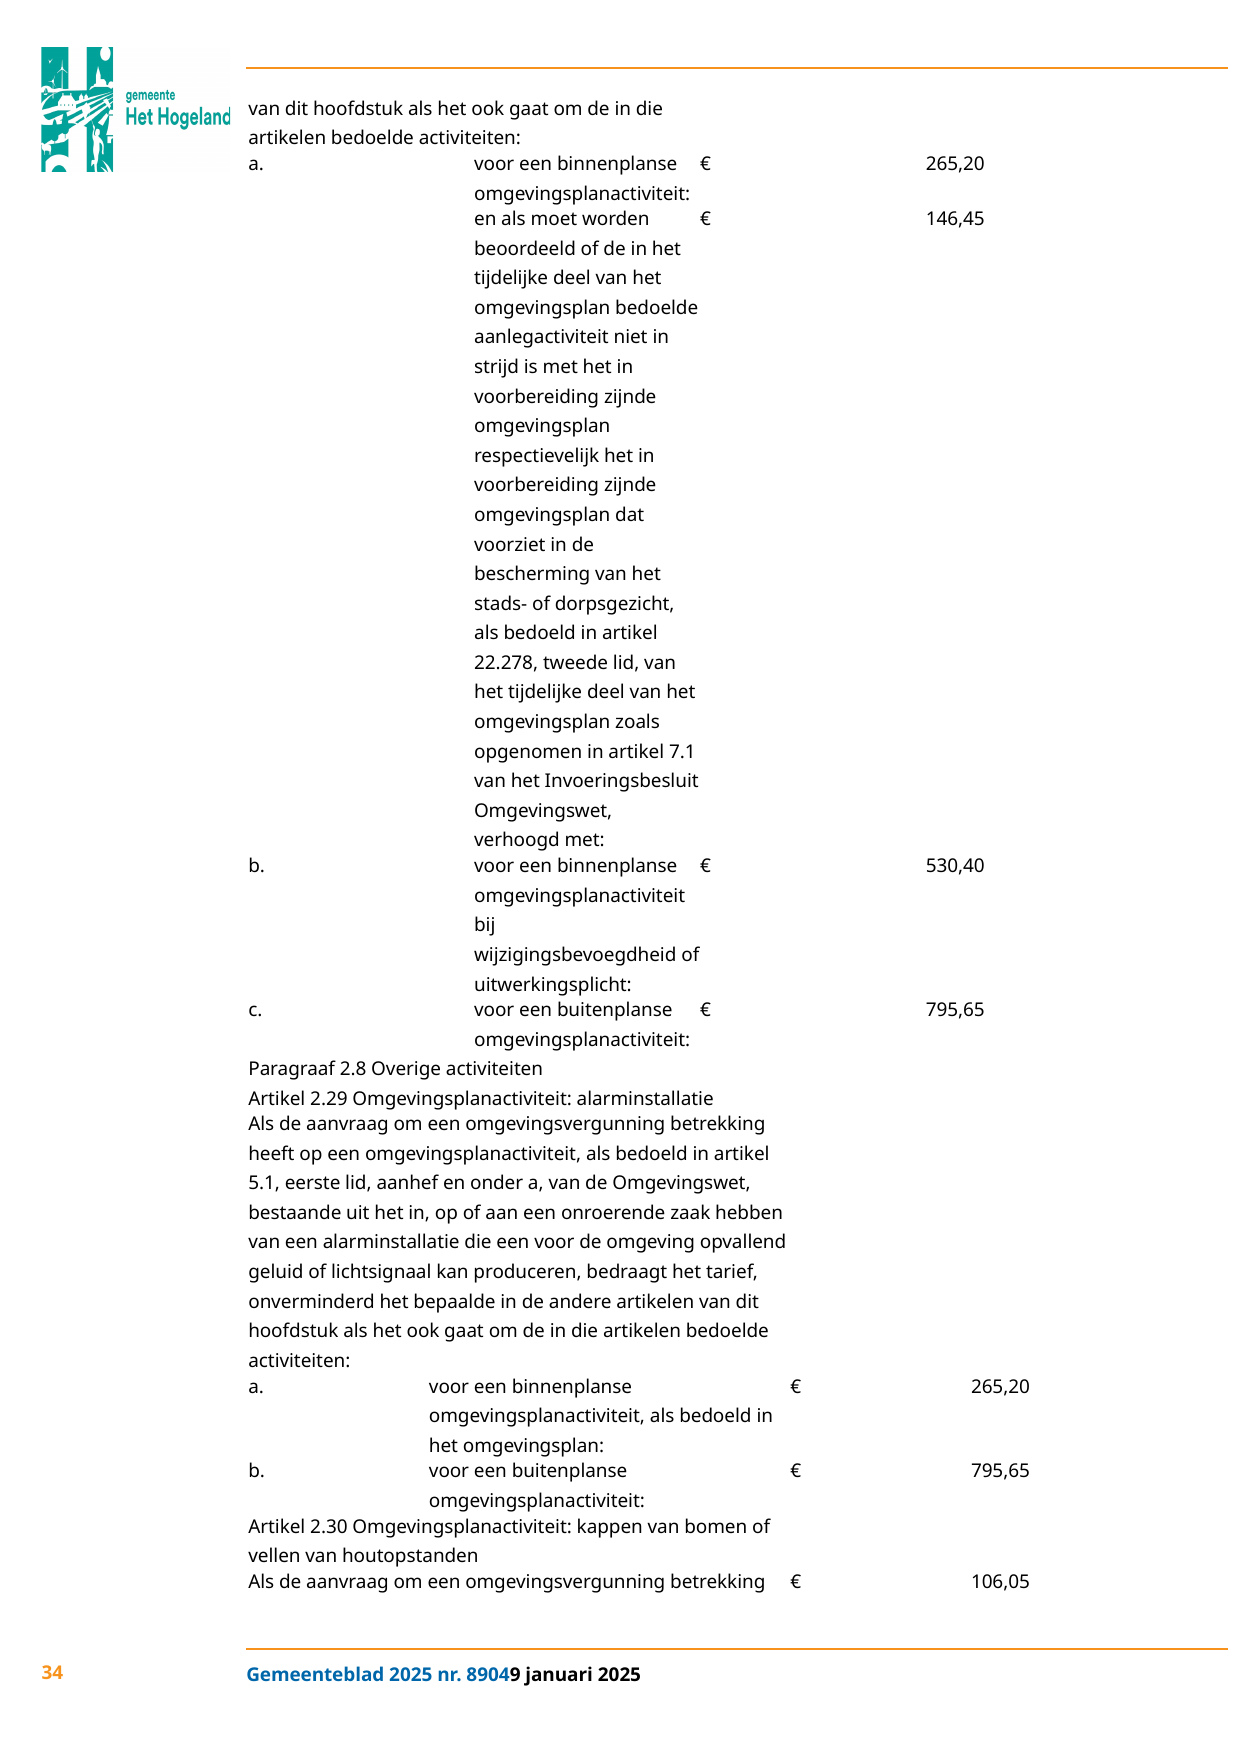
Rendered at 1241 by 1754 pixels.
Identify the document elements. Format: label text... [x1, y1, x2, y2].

table_header [790, 1085, 971, 1110]
table_cell € [700, 996, 926, 1052]
table_cell € [790, 1373, 971, 1458]
table_cell a. [248, 1373, 429, 1458]
table_cell € [790, 1568, 971, 1594]
table_cell voor een binnenplanse omgevingsplanactiviteit, als bedoeld in het omgevingsplan: [429, 1373, 790, 1458]
table_cell van dit hoofdstuk als het ook gaat om de in die artikelen bedoelde activiteiten: [248, 95, 700, 150]
table_cell b. [248, 1458, 429, 1513]
table_cell € [700, 150, 926, 205]
table_cell Artikel 2.30 Omgevingsplanactiviteit: kappen van bomen of vellen van houtopstanden [248, 1513, 790, 1568]
table_cell 265,20 [971, 1373, 1152, 1458]
table_cell en als moet worden beoordeeld of de in het tijdelijke deel van het omgevingsplan bedoelde aanlegactiviteit niet in strijd is met het in voorbereiding zijnde omgevingsplan respectievelijk het in voorbereiding zijnde omgevingsplan dat voorziet in de bescherming van het stads- of dorpsgezicht, als bedoeld in artikel 22.278, tweede lid, van het tijdelijke deel van het omgevingsplan zoals opgenomen in artikel 7.1 van het Invoeringsbesluit Omgevingswet, verhoogd met: [474, 205, 700, 852]
table_cell [790, 1513, 971, 1568]
table_cell [926, 95, 1152, 150]
table_cell 146,45 [926, 205, 1152, 852]
text Paragraaf 2.8 Overige activiteiten [248, 1055, 1152, 1081]
table_cell € [700, 853, 926, 996]
table_cell 795,65 [971, 1458, 1152, 1513]
table_cell a. [248, 150, 474, 205]
table_cell b. [248, 853, 474, 996]
table_cell voor een buitenplanse omgevingsplanactiviteit: [474, 996, 700, 1052]
table_cell 106,05 [971, 1568, 1152, 1594]
table_cell [790, 1110, 971, 1373]
table_cell voor een buitenplanse omgevingsplanactiviteit: [429, 1458, 790, 1513]
table_cell Als de aanvraag om een omgevingsvergunning betrekking heeft op een omgevingsplanactiviteit, als bedoeld in artikel 5.1, eerste lid, aanhef en onder a, van de Omgevingswet, bestaande uit het in, op of aan een onroerende zaak hebben van een alarminstallatie die een voor de omgeving opvallend geluid of lichtsignaal kan produceren, bedraagt het tarief, onverminderd het bepaalde in de andere artikelen van dit hoofdstuk als het ook gaat om de in die artikelen bedoelde activiteiten: [248, 1110, 790, 1373]
table_cell [971, 1513, 1152, 1568]
table_cell 265,20 [926, 150, 1152, 205]
table_cell [971, 1110, 1152, 1373]
table_header Artikel 2.29 Omgevingsplanactiviteit: alarminstallatie [248, 1085, 790, 1110]
table_cell voor een binnenplanse omgevingsplanactiviteit: [474, 150, 700, 205]
table_cell Als de aanvraag om een omgevingsvergunning betrekking [248, 1568, 790, 1594]
table_cell [700, 95, 926, 150]
table_header [971, 1085, 1152, 1110]
picture [41, 47, 231, 172]
table_cell 530,40 [926, 853, 1152, 996]
table_cell voor een binnenplanse omgevingsplanactiviteit bij wijzigingsbevoegdheid of uitwerkingsplicht: [474, 853, 700, 996]
table_cell c. [248, 996, 474, 1052]
table_cell € [790, 1458, 971, 1513]
table_cell € [700, 205, 926, 852]
table_cell 795,65 [926, 996, 1152, 1052]
table_cell [248, 205, 474, 852]
